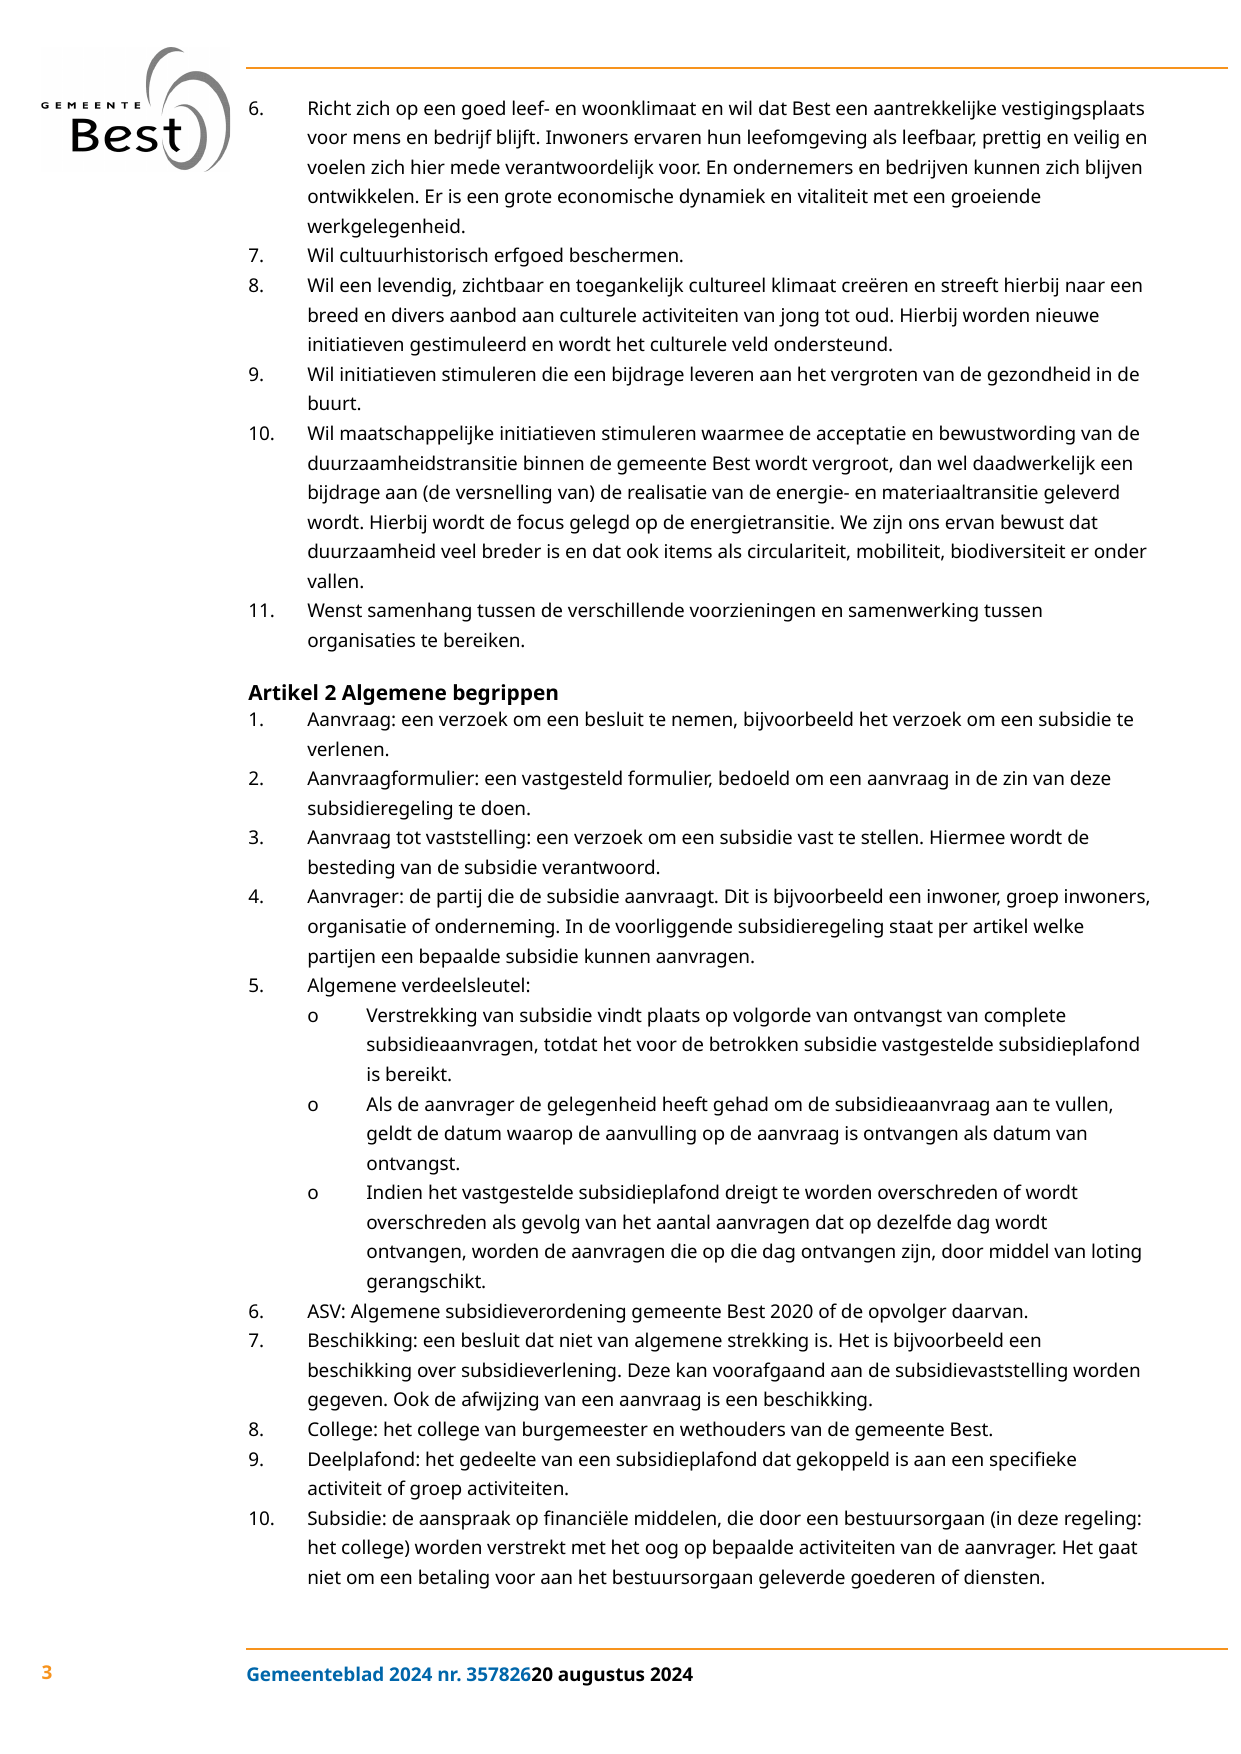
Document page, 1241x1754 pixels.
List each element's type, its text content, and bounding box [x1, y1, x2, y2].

picture [41, 47, 231, 172]
list Richt zich op een goed leef- en woonklimaat en wil dat Best een aantrekkelijke vestigingsplaats voor mens en bedrijf blijft. Inwoners ervaren hun leefomgeving als leefbaar, prettig en veilig en voelen zich hier mede verantwoordelijk voor. En ondernemers en bedrijven kunnen zich blijven ontwikkelen. Er is een grote economische dynamiek en vitaliteit met een groeiende werkgelegenheid. [248, 95, 1152, 239]
list Wil cultuurhistorisch erfgoed beschermen. [248, 243, 1152, 268]
list Als de aanvrager de gelegenheid heeft gehad om de subsidieaanvraag aan te vullen, geldt de datum waarop de aanvulling op de aanvraag is ontvangen als datum van ontvangst. [307, 1091, 1152, 1176]
list Subsidie: de aanspraak op financiële middelen, die door een bestuursorgaan (in deze regeling: het college) worden verstrekt met het oog op bepaalde activiteiten van de aanvrager. Het gaat niet om een betaling voor aan het bestuursorgaan geleverde goederen of diensten. [248, 1505, 1152, 1590]
list Wil maatschappelijke initiatieven stimuleren waarmee de acceptatie en bewustwording van de duurzaamheidstransitie binnen de gemeente Best wordt vergroot, dan wel daadwerkelijk een bijdrage aan (de versnelling van) de realisatie van de energie- en materiaaltransitie geleverd wordt. Hierbij wordt de focus gelegd op de energietransitie. We zijn ons ervan bewust dat duurzaamheid veel breder is en dat ook items als circulariteit, mobiliteit, biodiversiteit er onder vallen. [248, 420, 1152, 594]
list Aanvraagformulier: een vastgesteld formulier, bedoeld om een aanvraag in de zin van deze subsidieregeling te doen. [248, 765, 1152, 821]
list Indien het vastgestelde subsidieplafond dreigt te worden overschreden of wordt overschreden als gevolg van het aantal aanvragen dat op dezelfde dag wordt ontvangen, worden de aanvragen die op die dag ontvangen zijn, door middel van loting gerangschikt. [307, 1179, 1152, 1294]
list Deelplafond: het gedeelte van een subsidieplafond dat gekoppeld is aan een specifieke activiteit of groep activiteiten. [248, 1446, 1152, 1501]
list Verstrekking van subsidie vindt plaats op volgorde van ontvangst van complete subsidieaanvragen, totdat het voor de betrokken subsidie vastgestelde subsidieplafond is bereikt. [307, 1002, 1152, 1087]
list ASV: Algemene subsidieverordening gemeente Best 2020 of de opvolger daarvan. [248, 1298, 1152, 1323]
list Wil initiatieven stimuleren die een bijdrage leveren aan het vergroten van de gezondheid in de buurt. [248, 361, 1152, 416]
list Wil een levendig, zichtbaar en toegankelijk cultureel klimaat creëren en streeft hierbij naar een breed en divers aanbod aan culturele activiteiten van jong tot oud. Hierbij worden nieuwe initiatieven gestimuleerd en wordt het culturele veld ondersteund. [248, 272, 1152, 357]
list Aanvraag tot vaststelling: een verzoek om een subsidie vast te stellen. Hiermee wordt de besteding van de subsidie verantwoord. [248, 824, 1152, 880]
list Algemene verdeelsleutel: [248, 972, 1152, 998]
list Aanvraag: een verzoek om een besluit te nemen, bijvoorbeeld het verzoek om een subsidie te verlenen. [248, 706, 1152, 761]
list College: het college van burgemeester en wethouders van de gemeente Best. [248, 1416, 1152, 1442]
list Beschikking: een besluit dat niet van algemene strekking is. Het is bijvoorbeeld een beschikking over subsidieverlening. Deze kan voorafgaand aan de subsidievaststelling worden gegeven. Ook de afwijzing van een aanvraag is een beschikking. [248, 1327, 1152, 1412]
list Wenst samenhang tussen de verschillende voorzieningen en samenwerking tussen organisaties te bereiken. [248, 598, 1152, 653]
list Aanvrager: de partij die de subsidie aanvraagt. Dit is bijvoorbeeld een inwoner, groep inwoners, organisatie of onderneming. In de voorliggende subsidieregeling staat per artikel welke partijen een bepaalde subsidie kunnen aanvragen. [248, 884, 1152, 968]
text Artikel 2 Algemene begrippen [248, 678, 1152, 706]
